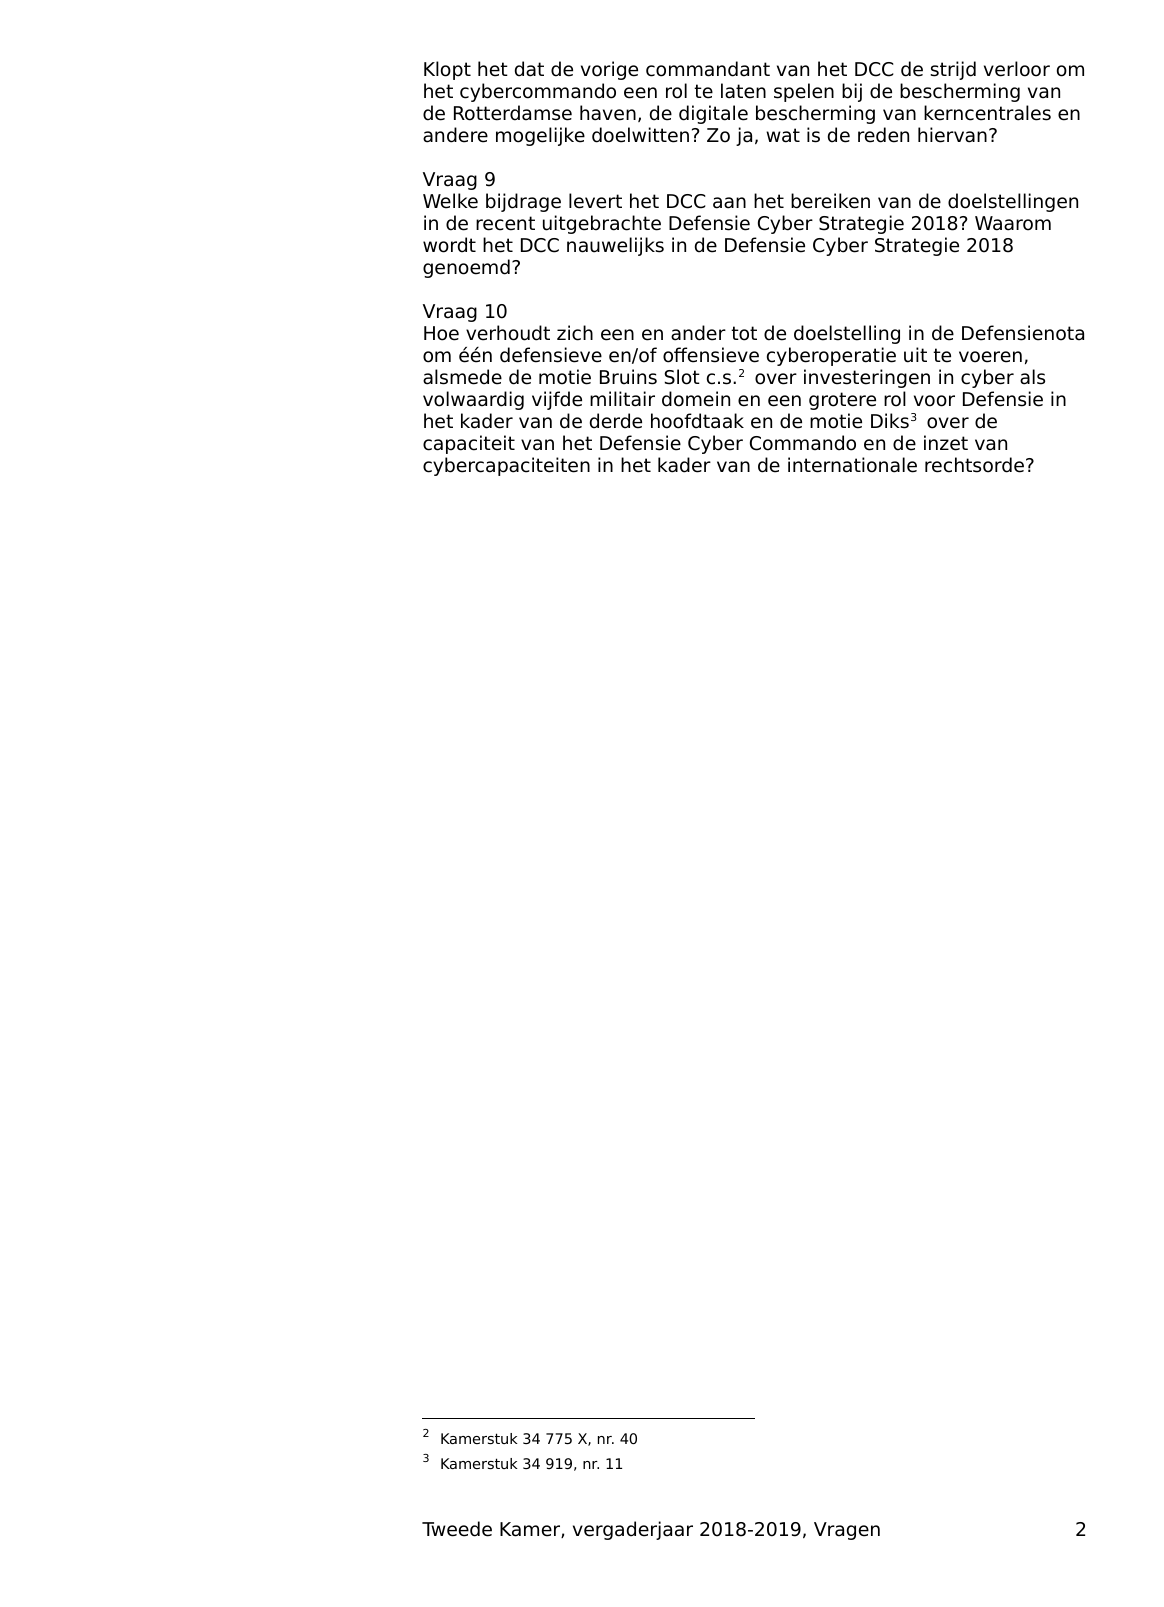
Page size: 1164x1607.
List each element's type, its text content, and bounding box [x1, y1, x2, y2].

text Vraag 9 [422, 169, 1087, 191]
text Kamerstuk 34 919, nr. 11 [422, 1452, 1087, 1474]
text Hoe verhoudt zich een en ander tot de doelstelling in de Defensienota om één defensieve en/of offensieve cyberoperatie uit te voeren, alsmede de motie Bruins Slot c.s. over investeringen in cyber als volwaardig vijfde militair domein en een grotere rol voor Defensie in het kader van de derde hoofdtaak en de motie Diks over de capaciteit van het Defensie Cyber Commando en de inzet van cybercapaciteiten in het kader van de internationale rechtsorde? [422, 323, 1087, 477]
text Klopt het dat de vorige commandant van het DCC de strijd verloor om het cybercommando een rol te laten spelen bij de bescherming van de Rotterdamse haven, de digitale bescherming van kerncentrales en andere mogelijke doelwitten? Zo ja, wat is de reden hiervan? [422, 59, 1087, 147]
text Welke bijdrage levert het DCC aan het bereiken van de doelstellingen in de recent uitgebrachte Defensie Cyber Strategie 2018? Waarom wordt het DCC nauwelijks in de Defensie Cyber Strategie 2018 genoemd? [422, 191, 1087, 279]
text Vraag 10 [422, 301, 1087, 323]
text Kamerstuk 34 775 X, nr. 40 [422, 1427, 1087, 1449]
